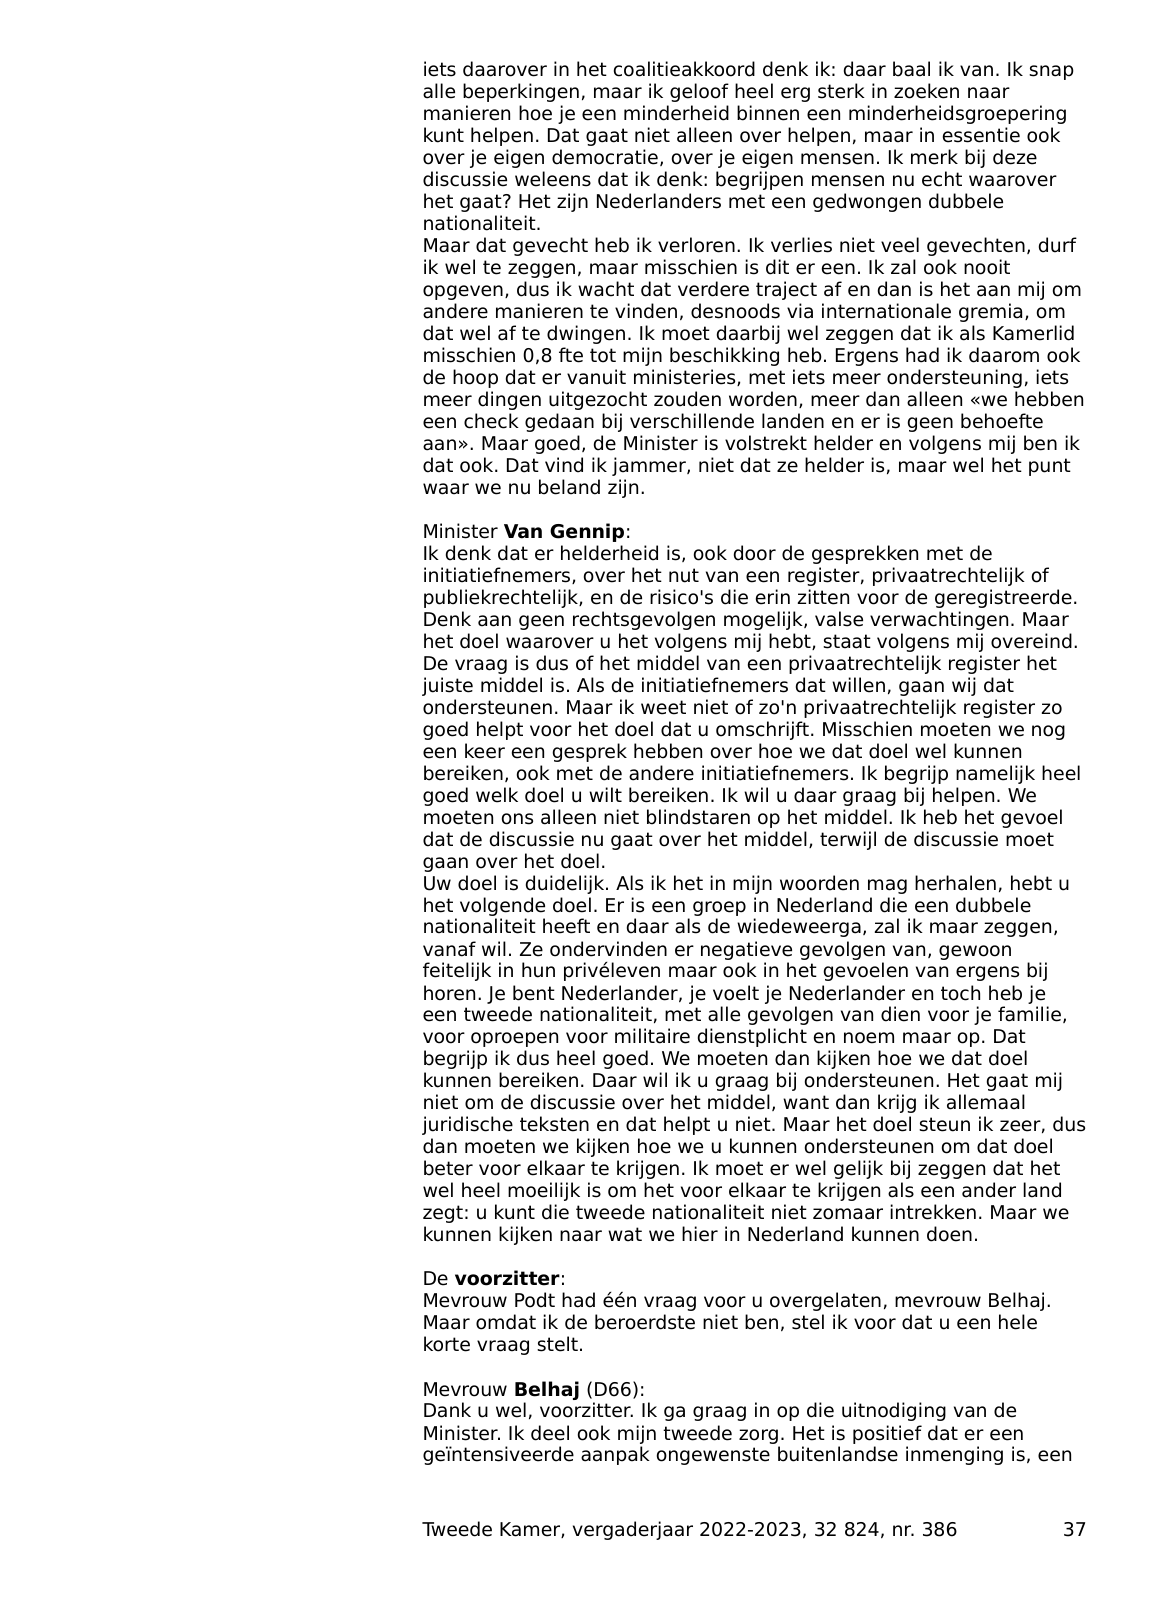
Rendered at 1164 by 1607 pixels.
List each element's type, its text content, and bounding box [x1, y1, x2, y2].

text Ik denk dat er helderheid is, ook door de gesprekken met de initiatiefnemers, over het nut van een register, privaatrechtelijk of publiekrechtelijk, en de risico's die erin zitten voor de geregistreerde. Denk aan geen rechtsgevolgen mogelijk, valse verwachtingen. Maar het doel waarover u het volgens mij hebt, staat volgens mij overeind. De vraag is dus of het middel van een privaatrechtelijk register het juiste middel is. Als de initiatiefnemers dat willen, gaan wij dat ondersteunen. Maar ik weet niet of zo'n privaatrechtelijk register zo goed helpt voor het doel dat u omschrijft. Misschien moeten we nog een keer een gesprek hebben over hoe we dat doel wel kunnen bereiken, ook met de andere initiatiefnemers. Ik begrijp namelijk heel goed welk doel u wilt bereiken. Ik wil u daar graag bij helpen. We moeten ons alleen niet blindstaren op het middel. Ik heb het gevoel dat de discussie nu gaat over het middel, terwijl de discussie moet gaan over het doel. [422, 543, 1087, 872]
text Mevrouw Podt had één vraag voor u overgelaten, mevrouw Belhaj. Maar omdat ik de beroerdste niet ben, stel ik voor dat u een hele korte vraag stelt. [422, 1290, 1087, 1356]
text Uw doel is duidelijk. Als ik het in mijn woorden mag herhalen, hebt u het volgende doel. Er is een groep in Nederland die een dubbele nationaliteit heeft en daar als de wiedeweerga, zal ik maar zeggen, vanaf wil. Ze ondervinden er negatieve gevolgen van, gewoon feitelijk in hun privéleven maar ook in het gevoelen van ergens bij horen. Je bent Nederlander, je voelt je Nederlander en toch heb je een tweede nationaliteit, met alle gevolgen van dien voor je familie, voor oproepen voor militaire dienstplicht en noem maar op. Dat begrijp ik dus heel goed. We moeten dan kijken hoe we dat doel kunnen bereiken. Daar wil ik u graag bij ondersteunen. Het gaat mij niet om de discussie over het middel, want dan krijg ik allemaal juridische teksten en dat helpt u niet. Maar het doel steun ik zeer, dus dan moeten we kijken hoe we u kunnen ondersteunen om dat doel beter voor elkaar te krijgen. Ik moet er wel gelijk bij zeggen dat het wel heel moeilijk is om het voor elkaar te krijgen als een ander land zegt: u kunt die tweede nationaliteit niet zomaar intrekken. Maar we kunnen kijken naar wat we hier in Nederland kunnen doen. [422, 872, 1087, 1246]
text Maar dat gevecht heb ik verloren. Ik verlies niet veel gevechten, durf ik wel te zeggen, maar misschien is dit er een. Ik zal ook nooit opgeven, dus ik wacht dat verdere traject af en dan is het aan mij om andere manieren te vinden, desnoods via internationale gremia, om dat wel af te dwingen. Ik moet daarbij wel zeggen dat ik als Kamerlid misschien 0,8 fte tot mijn beschikking heb. Ergens had ik daarom ook de hoop dat er vanuit ministeries, met iets meer ondersteuning, iets meer dingen uitgezocht zouden worden, meer dan alleen «we hebben een check gedaan bij verschillende landen en er is geen behoefte aan». Maar goed, de Minister is volstrekt helder en volgens mij ben ik dat ook. Dat vind ik jammer, niet dat ze helder is, maar wel het punt waar we nu beland zijn. [422, 235, 1087, 499]
text De voorzitter: [422, 1268, 1087, 1290]
text iets daarover in het coalitieakkoord denk ik: daar baal ik van. Ik snap alle beperkingen, maar ik geloof heel erg sterk in zoeken naar manieren hoe je een minderheid binnen een minderheidsgroepering kunt helpen. Dat gaat niet alleen over helpen, maar in essentie ook over je eigen democratie, over je eigen mensen. Ik merk bij deze discussie weleens dat ik denk: begrijpen mensen nu echt waarover het gaat? Het zijn Nederlanders met een gedwongen dubbele nationaliteit. [422, 59, 1087, 235]
text Dank u wel, voorzitter. Ik ga graag in op die uitnodiging van de Minister. Ik deel ook mijn tweede zorg. Het is positief dat er een geïntensiveerde aanpak ongewenste buitenlandse inmenging is, een [422, 1400, 1087, 1466]
text Minister Van Gennip: [422, 521, 1087, 543]
text Mevrouw Belhaj (D66): [422, 1378, 1087, 1400]
